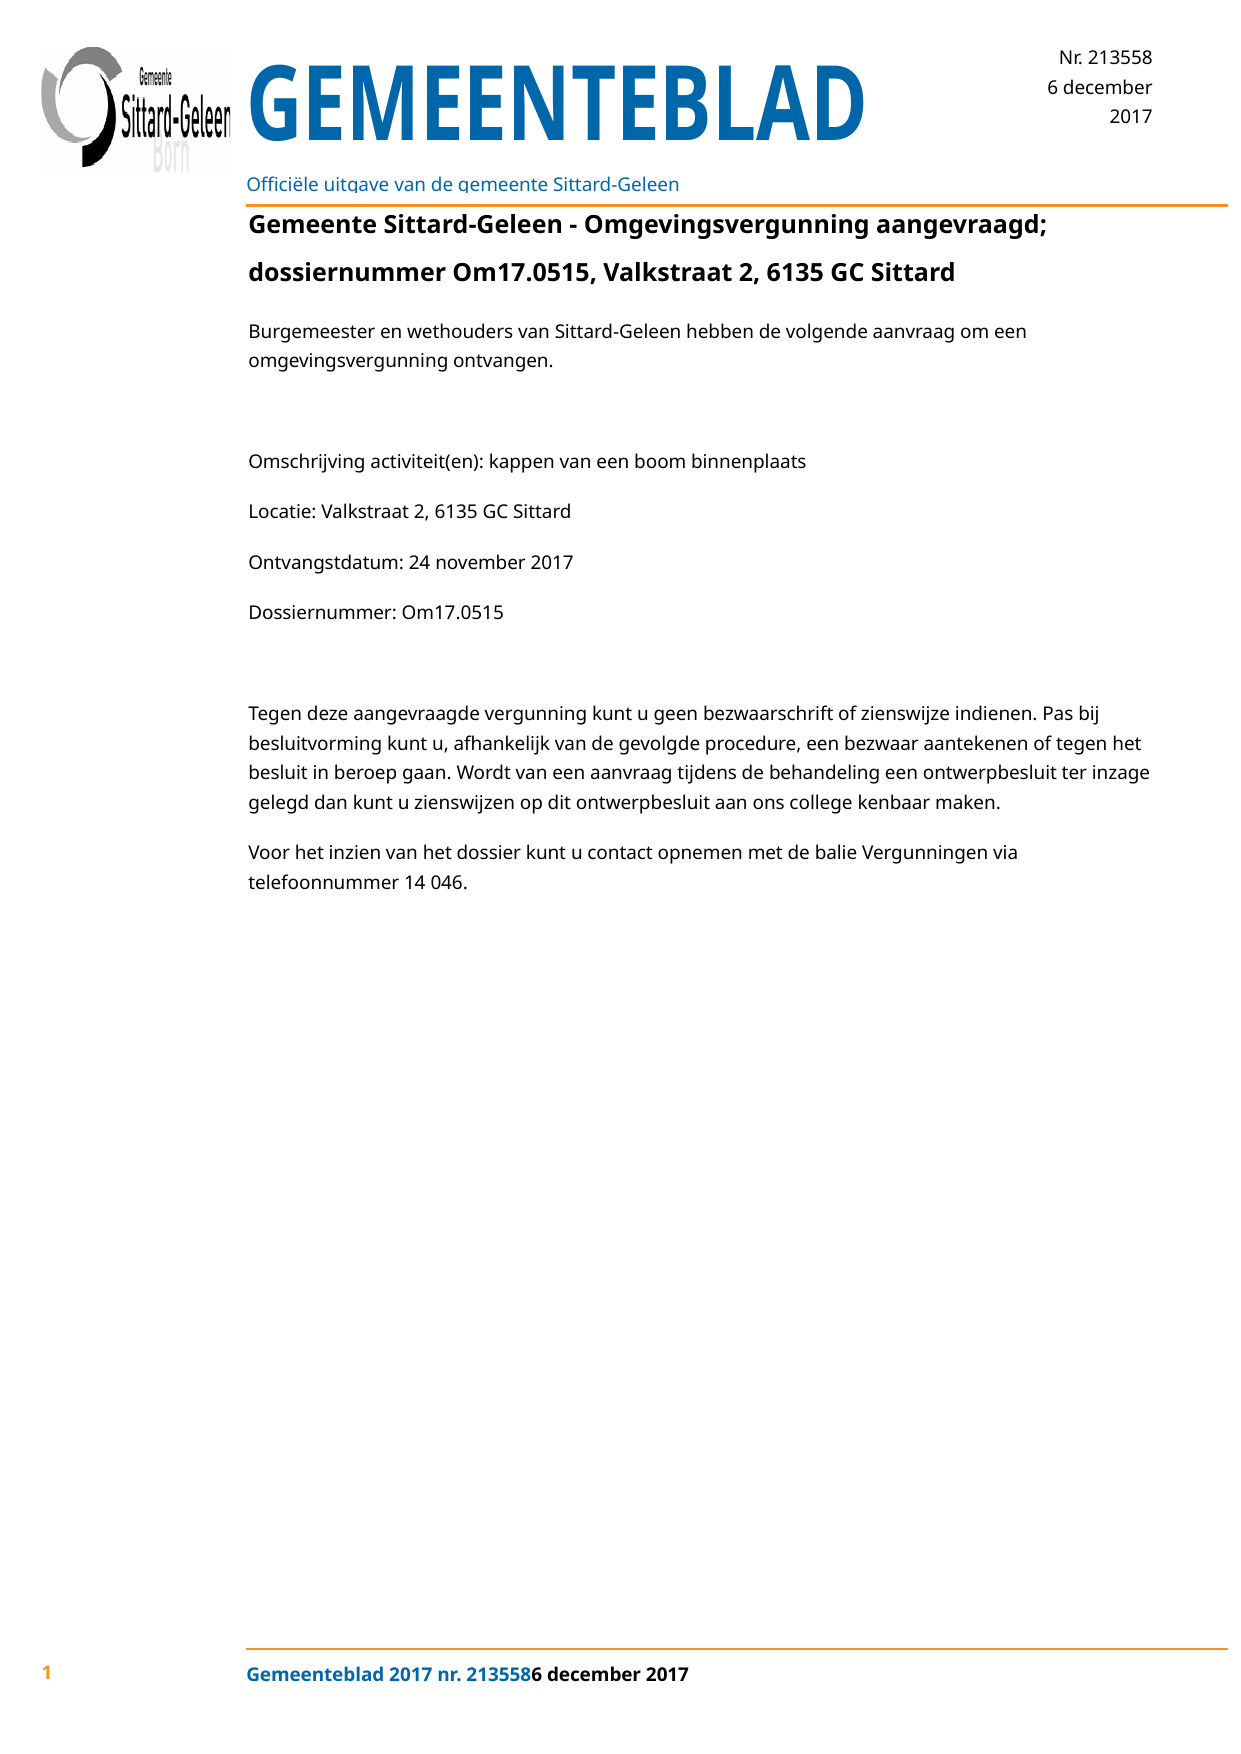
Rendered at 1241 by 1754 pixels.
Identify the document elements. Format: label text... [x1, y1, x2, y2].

text Dossiernummer: Om17.0515 [248, 599, 1152, 625]
text Tegen deze aangevraagde vergunning kunt u geen bezwaarschrift of zienswijze indienen. Pas bij besluitvorming kunt u, afhankelijk van de gevolgde procedure, een bezwaar aantekenen of tegen het besluit in beroep gaan. Wordt van een aanvraag tijdens de behandeling een ontwerpbesluit ter inzage gelegd dan kunt u zienswijzen op dit ontwerpbesluit aan ons college kenbaar maken. [248, 700, 1152, 815]
text Gemeente Sittard-Geleen - Omgevingsvergunning aangevraagd; dossiernummer Om17.0515, Valkstraat 2, 6135 GC Sittard [248, 207, 1152, 288]
picture [41, 47, 231, 172]
text Locatie: Valkstraat 2, 6135 GC Sittard [248, 499, 1152, 524]
text Omschrijving activiteit(en): kappen van een boom binnenplaats [248, 448, 1152, 474]
text Ontvangstdatum: 24 november 2017 [248, 549, 1152, 575]
text Burgemeester en wethouders van Sittard-Geleen hebben de volgende aanvraag om een omgevingsvergunning ontvangen. [248, 318, 1152, 373]
text Voor het inzien van het dossier kunt u contact opnemen met de balie Vergunningen via telefoonnummer 14 046. [248, 839, 1152, 895]
